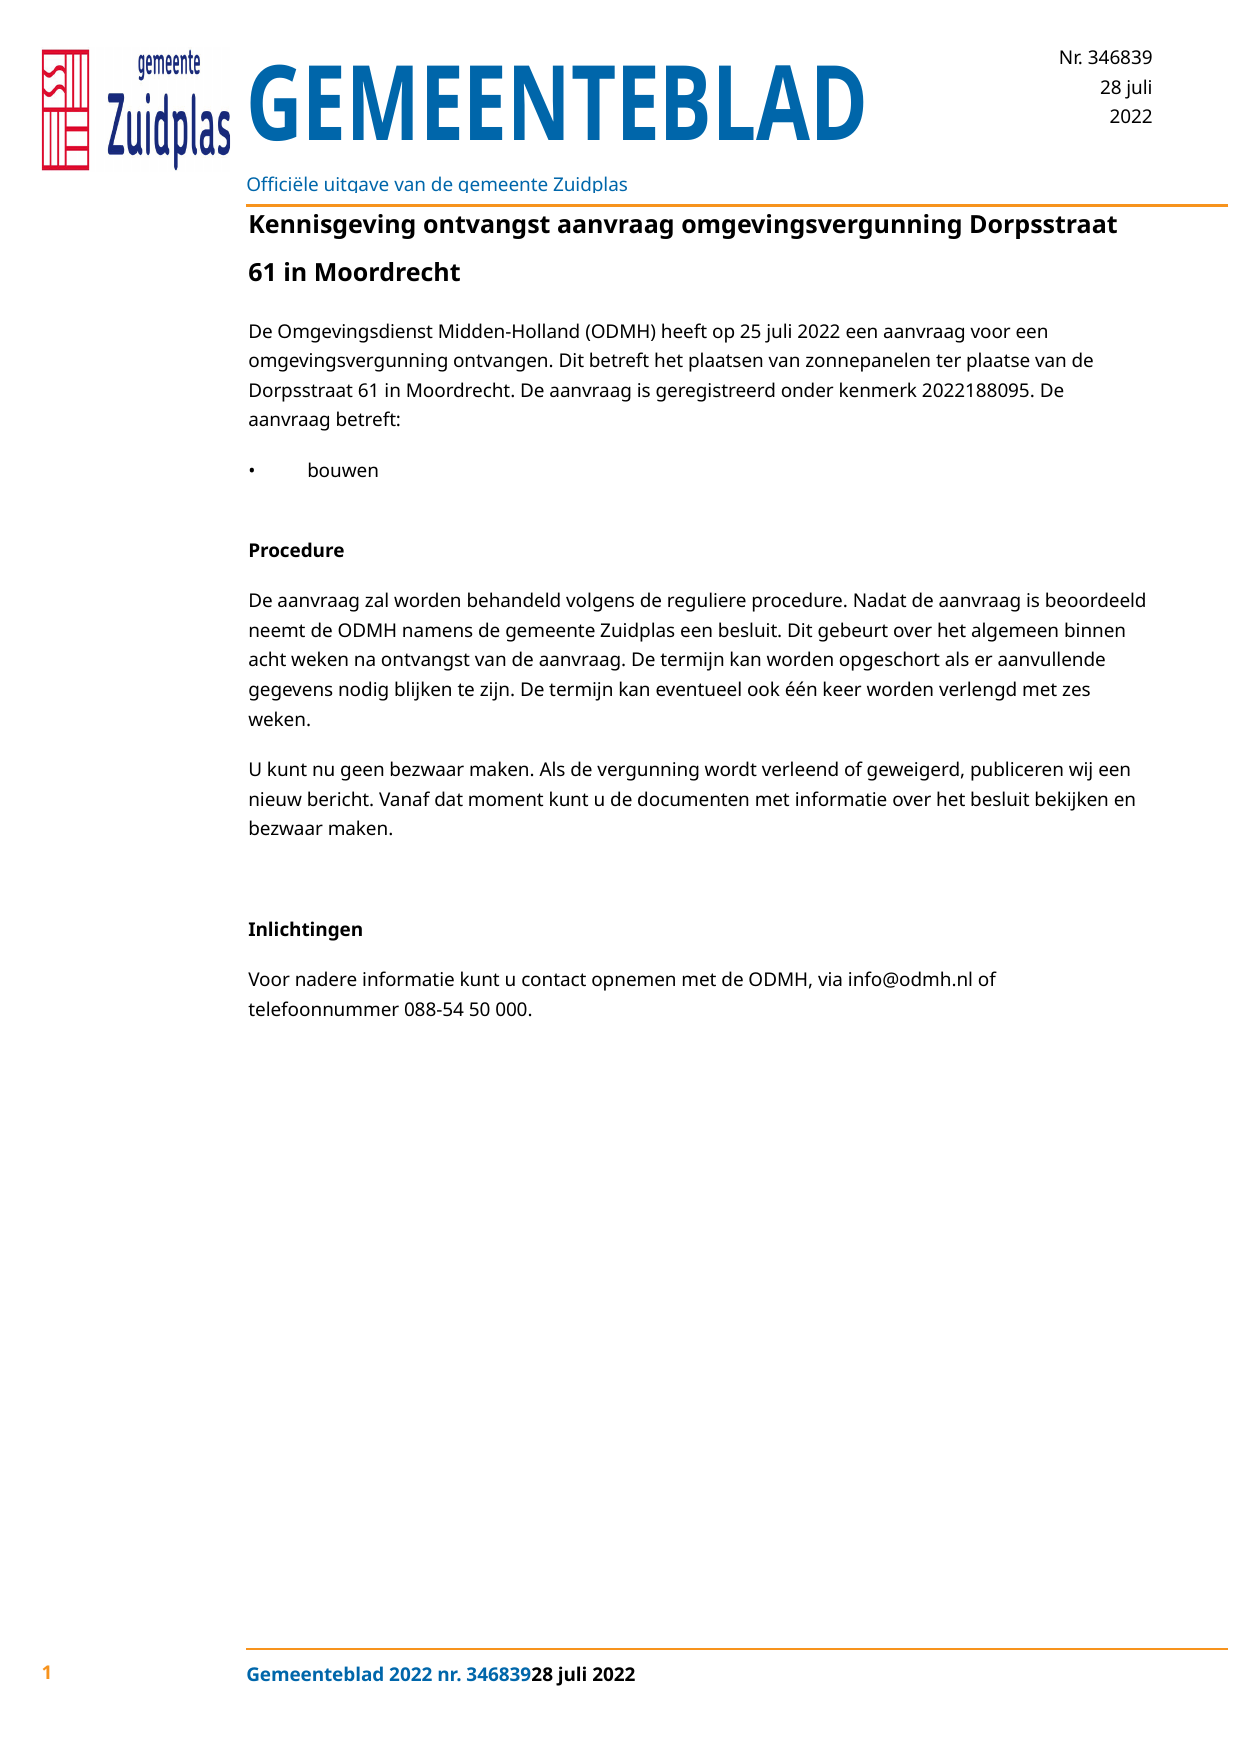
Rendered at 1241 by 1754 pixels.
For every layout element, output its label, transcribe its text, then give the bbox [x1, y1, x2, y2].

text De Omgevingsdienst Midden-Holland (ODMH) heeft op 25 juli 2022 een aanvraag voor een omgevingsvergunning ontvangen. Dit betreft het plaatsen van zonnepanelen ter plaatse van de Dorpsstraat 61 in Moordrecht. De aanvraag is geregistreerd onder kenmerk 2022188095. De aanvraag betreft: [248, 318, 1152, 432]
text De aanvraag zal worden behandeld volgens de reguliere procedure. Nadat de aanvraag is beoordeeld neemt de ODMH namens de gemeente Zuidplas een besluit. Dit gebeurt over het algemeen binnen acht weken na ontvangst van de aanvraag. De termijn kan worden opgeschort als er aanvullende gegevens nodig blijken te zijn. De termijn kan eventueel ook één keer worden verlengd met zes weken. [248, 587, 1152, 732]
text U kunt nu geen bezwaar maken. Als de vergunning wordt verleend of geweigerd, publiceren wij een nieuw bericht. Vanaf dat moment kunt u de documenten met informatie over het besluit bekijken en bezwaar maken. [248, 756, 1152, 841]
list bouwen [248, 457, 1152, 483]
text Procedure [248, 537, 1152, 563]
picture [41, 47, 231, 172]
text Voor nadere informatie kunt u contact opnemen met de ODMH, via info@odmh.nl of telefoonnummer 088-54 50 000. [248, 967, 1152, 1022]
text Kennisgeving ontvangst aanvraag omgevingsvergunning Dorpsstraat 61 in Moordrecht [248, 207, 1152, 288]
text Inlichtingen [248, 916, 1152, 942]
